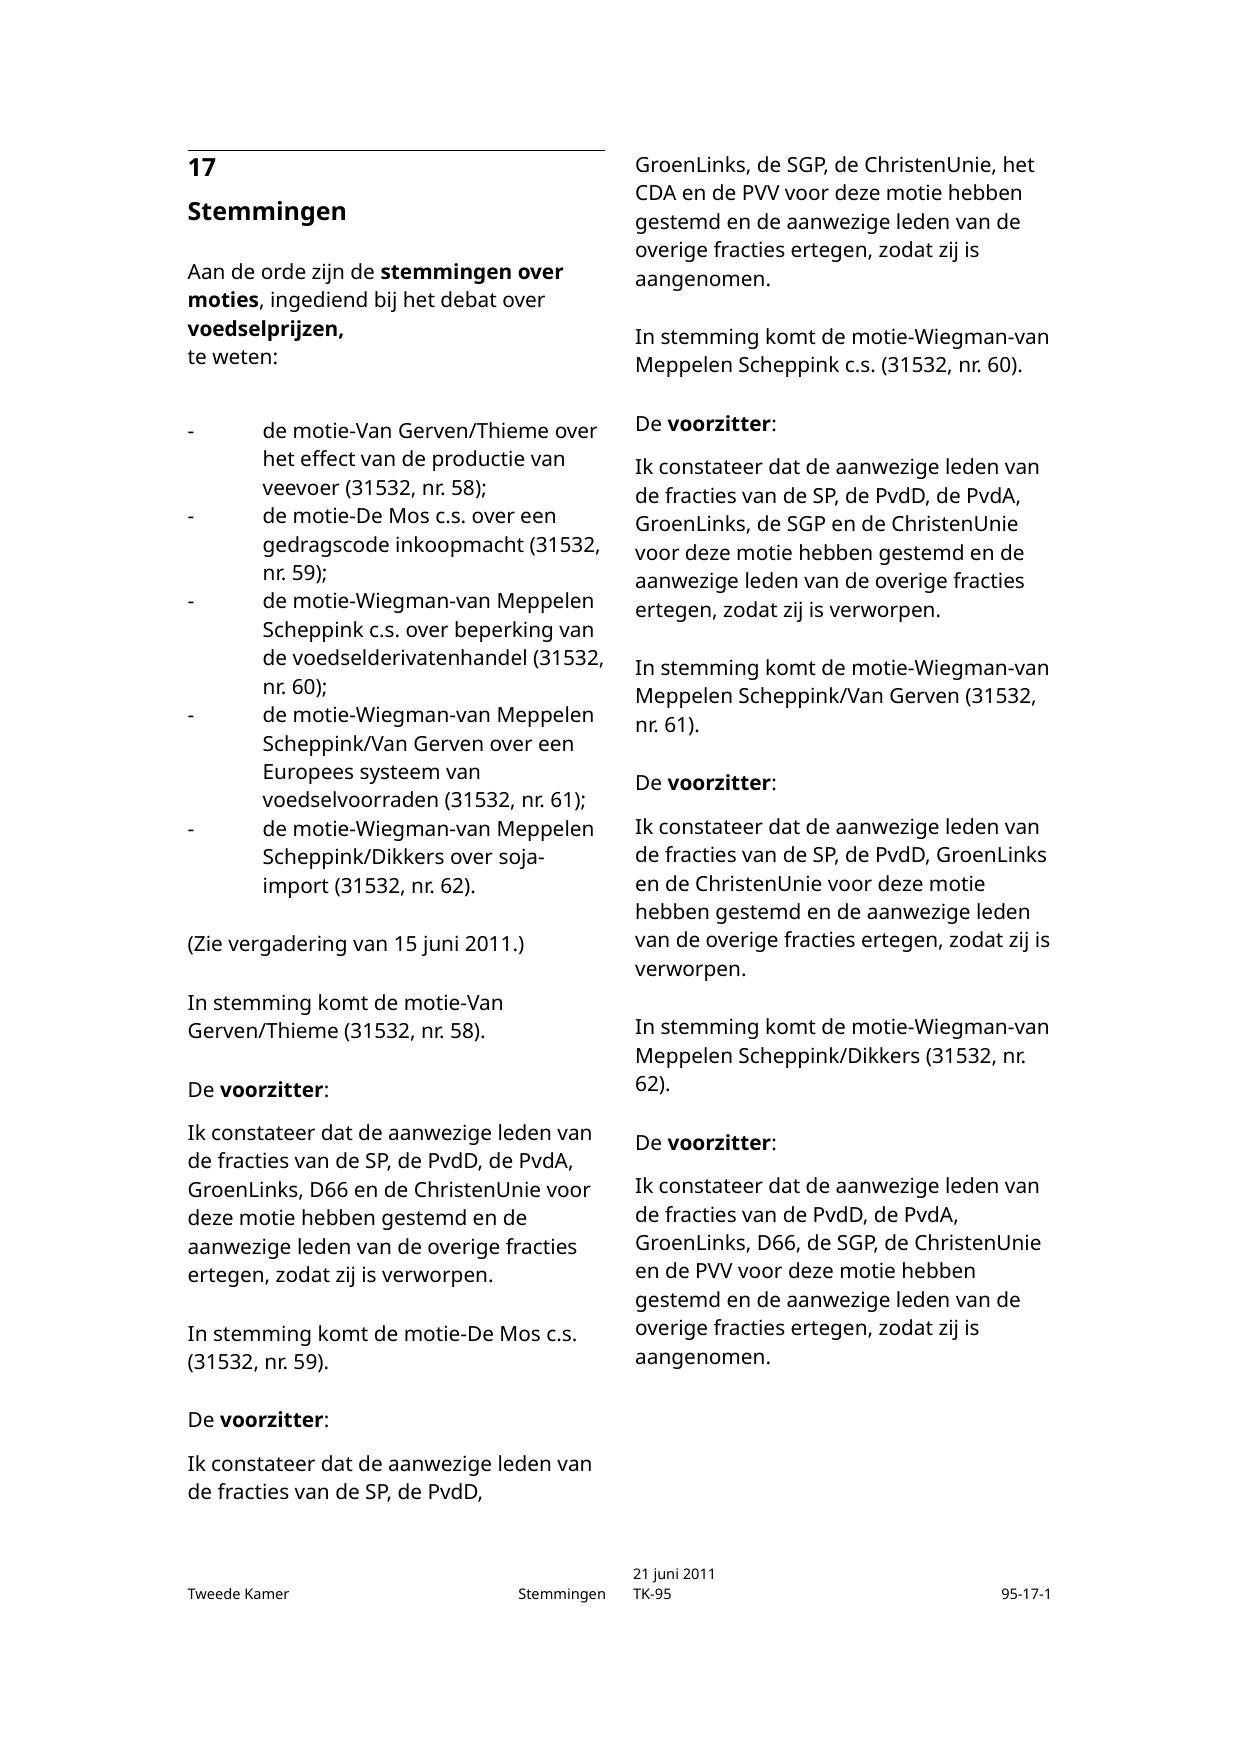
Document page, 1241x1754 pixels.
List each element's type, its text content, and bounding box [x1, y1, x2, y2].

text (Zie vergadering van 15 juni 2011.) [187, 929, 605, 958]
text Ik constateer dat de aanwezige leden van de fracties van de PvdD, de PvdA, GroenLinks, D66, de SGP, de ChristenUnie en de PVV voor deze motie hebben gestemd en de aanwezige leden van de overige fracties ertegen, zodat zij is aangenomen. [635, 1171, 1053, 1370]
text In stemming komt de motie-Wiegman-van Meppelen Scheppink c.s. (31532, nr. 60). [635, 322, 1053, 379]
text Ik constateer dat de aanwezige leden van de fracties van de SP, de PvdD, de PvdA, GroenLinks, D66 en de ChristenUnie voor deze motie hebben gestemd en de aanwezige leden van de overige fracties ertegen, zodat zij is verworpen. [187, 1118, 605, 1289]
text In stemming komt de motie-De Mos c.s. (31532, nr. 59). [187, 1319, 605, 1376]
list de motie-De Mos c.s. over een gedragscode inkoopmacht (31532, nr. 59); [187, 501, 605, 587]
text te weten: [187, 342, 605, 371]
text De voorzitter: [187, 1075, 605, 1103]
list de motie-Van Gerven/Thieme over het effect van de productie van veevoer (31532, nr. 58); [187, 416, 605, 501]
text In stemming komt de motie-Wiegman-van Meppelen Scheppink/Dikkers (31532, nr. 62). [635, 1012, 1053, 1098]
text Stemmingen [187, 193, 605, 227]
text Ik constateer dat de aanwezige leden van de fracties van de SP, de PvdD, [187, 1449, 605, 1506]
text In stemming komt de motie-Wiegman-van Meppelen Scheppink/Van Gerven (31532, nr. 61). [635, 653, 1053, 738]
text De voorzitter: [635, 1128, 1053, 1156]
list de motie-Wiegman-van Meppelen Scheppink c.s. over beperking van de voedselderivatenhandel (31532, nr. 60); [187, 587, 605, 700]
list de motie-Wiegman-van Meppelen Scheppink/Van Gerven over een Europees systeem van voedselvoorraden (31532, nr. 61); [187, 700, 605, 814]
text Ik constateer dat de aanwezige leden van de fracties van de SP, de PvdD, de PvdA, GroenLinks, de SGP en de ChristenUnie voor deze motie hebben gestemd en de aanwezige leden van de overige fracties ertegen, zodat zij is verworpen. [635, 452, 1053, 623]
text De voorzitter: [635, 768, 1053, 797]
text 17 [187, 151, 605, 184]
text De voorzitter: [635, 409, 1053, 437]
text In stemming komt de motie-Van Gerven/Thieme (31532, nr. 58). [187, 988, 605, 1045]
list de motie-Wiegman-van Meppelen Scheppink/Dikkers over soja-import (31532, nr. 62). [187, 814, 605, 899]
text De voorzitter: [187, 1406, 605, 1434]
text Ik constateer dat de aanwezige leden van de fracties van de SP, de PvdD, GroenLinks en de ChristenUnie voor deze motie hebben gestemd en de aanwezige leden van de overige fracties ertegen, zodat zij is verworpen. [635, 812, 1053, 982]
text Aan de orde zijn de stemmingen over moties, ingediend bij het debat over voedselprijzen, [187, 257, 605, 342]
text GroenLinks, de SGP, de ChristenUnie, het CDA en de PVV voor deze motie hebben gestemd en de aanwezige leden van de overige fracties ertegen, zodat zij is aangenomen. [635, 150, 1053, 292]
